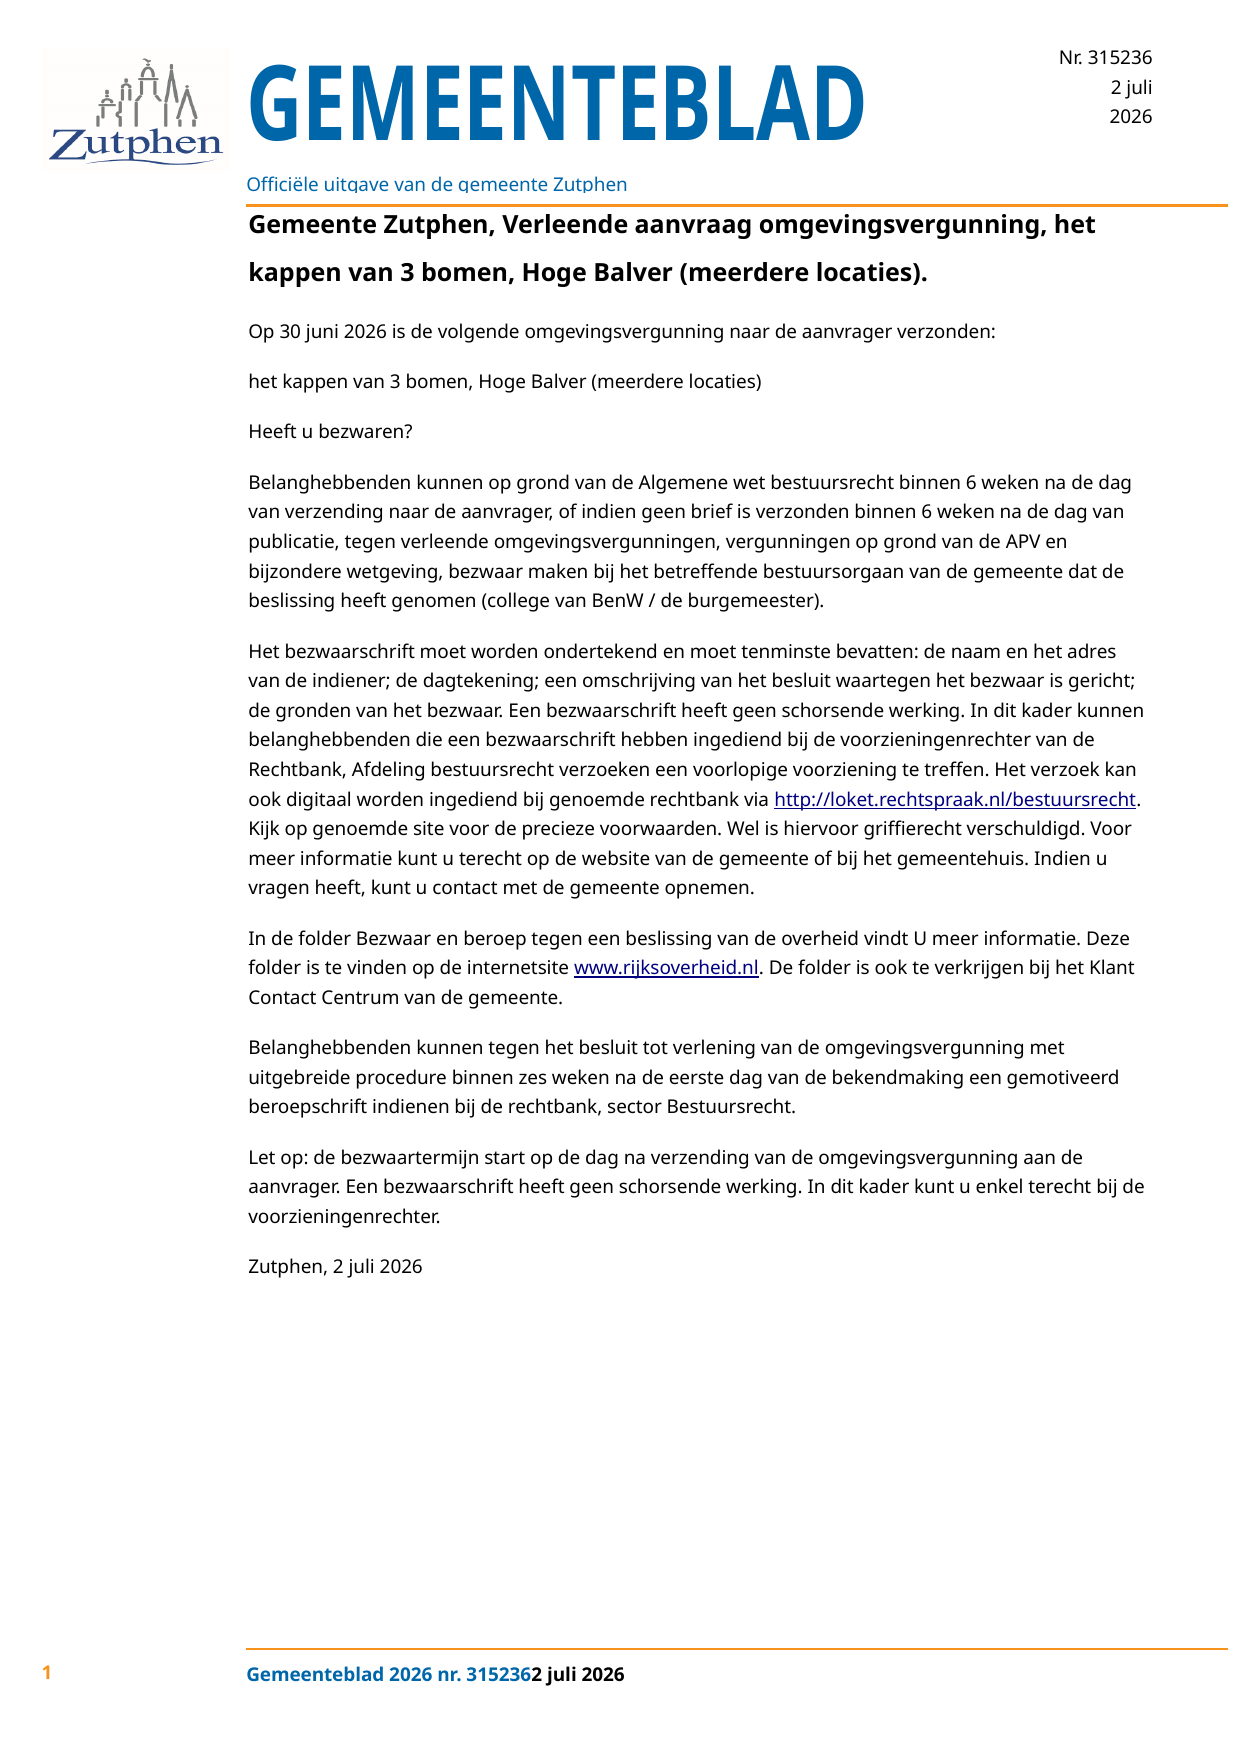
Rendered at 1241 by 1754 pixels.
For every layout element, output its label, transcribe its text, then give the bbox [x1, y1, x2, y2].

text Heeft u bezwaren? [248, 419, 1152, 444]
text Zutphen, 2 juli 2026 [248, 1254, 1152, 1279]
text Gemeente Zutphen, Verleende aanvraag omgevingsvergunning, het kappen van 3 bomen, Hoge Balver (meerdere locaties). [248, 207, 1152, 288]
picture [41, 47, 231, 172]
text Let op: de bezwaartermijn start op de dag na verzending van de omgevingsvergunning aan de aanvrager. Een bezwaarschrift heeft geen schorsende werking. In dit kader kunt u enkel terecht bij de voorzieningenrechter. [248, 1144, 1152, 1229]
text het kappen van 3 bomen, Hoge Balver (meerdere locaties) [248, 368, 1152, 394]
text Belanghebbenden kunnen op grond van de Algemene wet bestuursrecht binnen 6 weken na de dag van verzending naar de aanvrager, of indien geen brief is verzonden binnen 6 weken na de dag van publicatie, tegen verleende omgevingsvergunningen, vergunningen op grond van de APV en bijzondere wetgeving, bezwaar maken bij het betreffende bestuursorgaan van de gemeente dat de beslissing heeft genomen (college van BenW / de burgemeester). [248, 469, 1152, 613]
text Belanghebbenden kunnen tegen het besluit tot verlening van de omgevingsvergunning met uitgebreide procedure binnen zes weken na de eerste dag van de bekendmaking een gemotiveerd beroepschrift indienen bij de rechtbank, sector Bestuursrecht. [248, 1034, 1152, 1119]
text Het bezwaarschrift moet worden ondertekend en moet tenminste bevatten: de naam en het adres van de indiener; de dagtekening; een omschrijving van het besluit waartegen het bezwaar is gericht; de gronden van het bezwaar. Een bezwaarschrift heeft geen schorsende werking. In dit kader kunnen belanghebbenden die een bezwaarschrift hebben ingediend bij de voorzieningenrechter van de Rechtbank, Afdeling bestuursrecht verzoeken een voorlopige voorziening te treffen. Het verzoek kan ook digitaal worden ingediend bij genoemde rechtbank via http://loket.rechtspraak.nl/bestuursrecht. Kijk op genoemde site voor de precieze voorwaarden. Wel is hiervoor griffierecht verschuldigd. Voor meer informatie kunt u terecht op de website van de gemeente of bij het gemeentehuis. Indien u vragen heeft, kunt u contact met de gemeente opnemen. [248, 638, 1152, 900]
text In de folder Bezwaar en beroep tegen een beslissing van de overheid vindt U meer informatie. Deze folder is te vinden op de internetsite www.rijksoverheid.nl. De folder is ook te verkrijgen bij het Klant Contact Centrum van de gemeente. [248, 925, 1152, 1010]
text Op 30 juni 2026 is de volgende omgevingsvergunning naar de aanvrager verzonden: [248, 318, 1152, 344]
